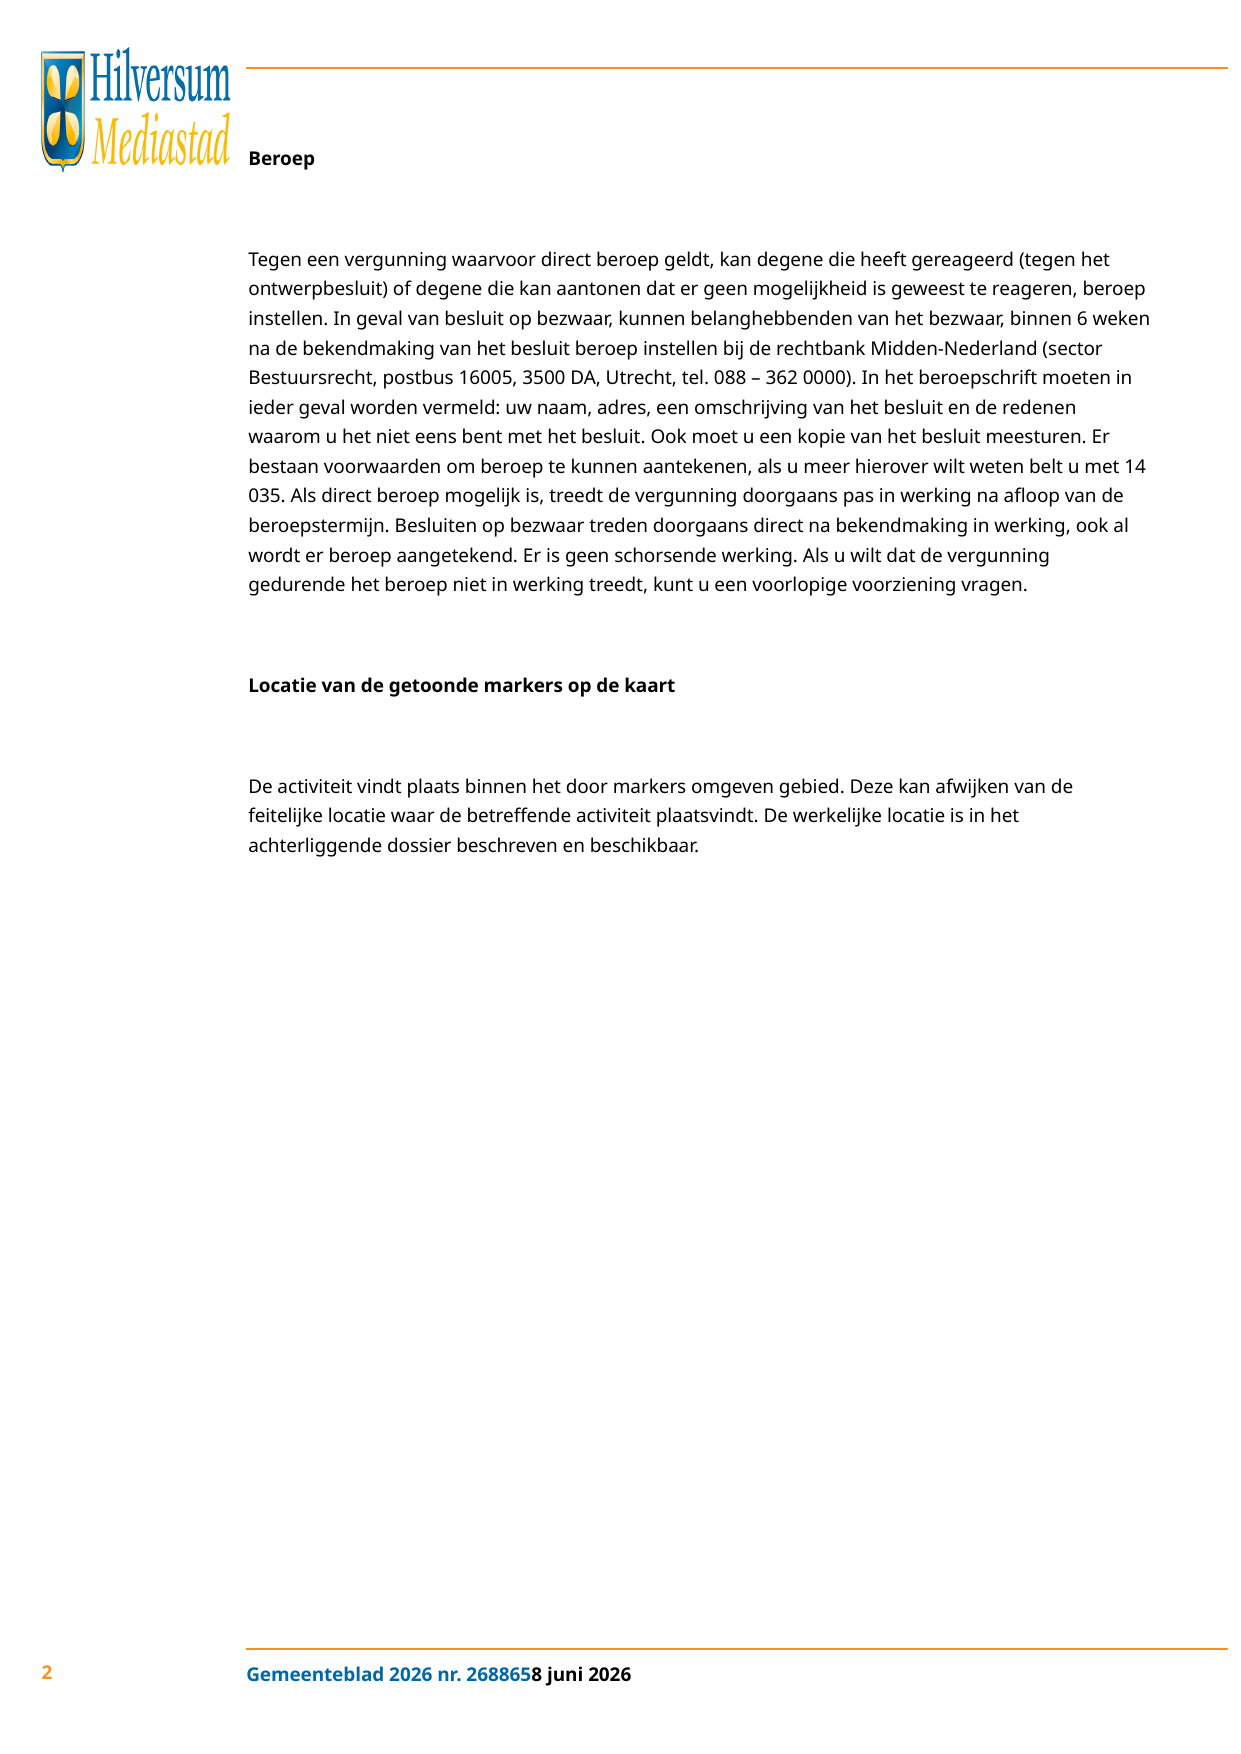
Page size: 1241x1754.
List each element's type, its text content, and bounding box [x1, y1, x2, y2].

picture [41, 47, 231, 172]
text Locatie van de getoonde markers op de kaart [248, 672, 1152, 698]
text Beroep [248, 145, 1152, 171]
text Tegen een vergunning waarvoor direct beroep geldt, kan degene die heeft gereageerd (tegen het ontwerpbesluit) of degene die kan aantonen dat er geen mogelijkheid is geweest te reageren, beroep instellen. In geval van besluit op bezwaar, kunnen belanghebbenden van het bezwaar, binnen 6 weken na de bekendmaking van het besluit beroep instellen bij de rechtbank Midden-Nederland (sector Bestuursrecht, postbus 16005, 3500 DA, Utrecht, tel. 088 – 362 0000). In het beroepschrift moeten in ieder geval worden vermeld: uw naam, adres, een omschrijving van het besluit en de redenen waarom u het niet eens bent met het besluit. Ook moet u een kopie van het besluit meesturen. Er bestaan voorwaarden om beroep te kunnen aantekenen, als u meer hierover wilt weten belt u met 14 035. Als direct beroep mogelijk is, treedt de vergunning doorgaans pas in werking na afloop van de beroepstermijn. Besluiten op bezwaar treden doorgaans direct na bekendmaking in werking, ook al wordt er beroep aangetekend. Er is geen schorsende werking. Als u wilt dat de vergunning gedurende het beroep niet in werking treedt, kunt u een voorlopige voorziening vragen. [248, 246, 1152, 597]
text De activiteit vindt plaats binnen het door markers omgeven gebied. Deze kan afwijken van de feitelijke locatie waar de betreffende activiteit plaatsvindt. De werkelijke locatie is in het achterliggende dossier beschreven en beschikbaar. [248, 773, 1152, 858]
